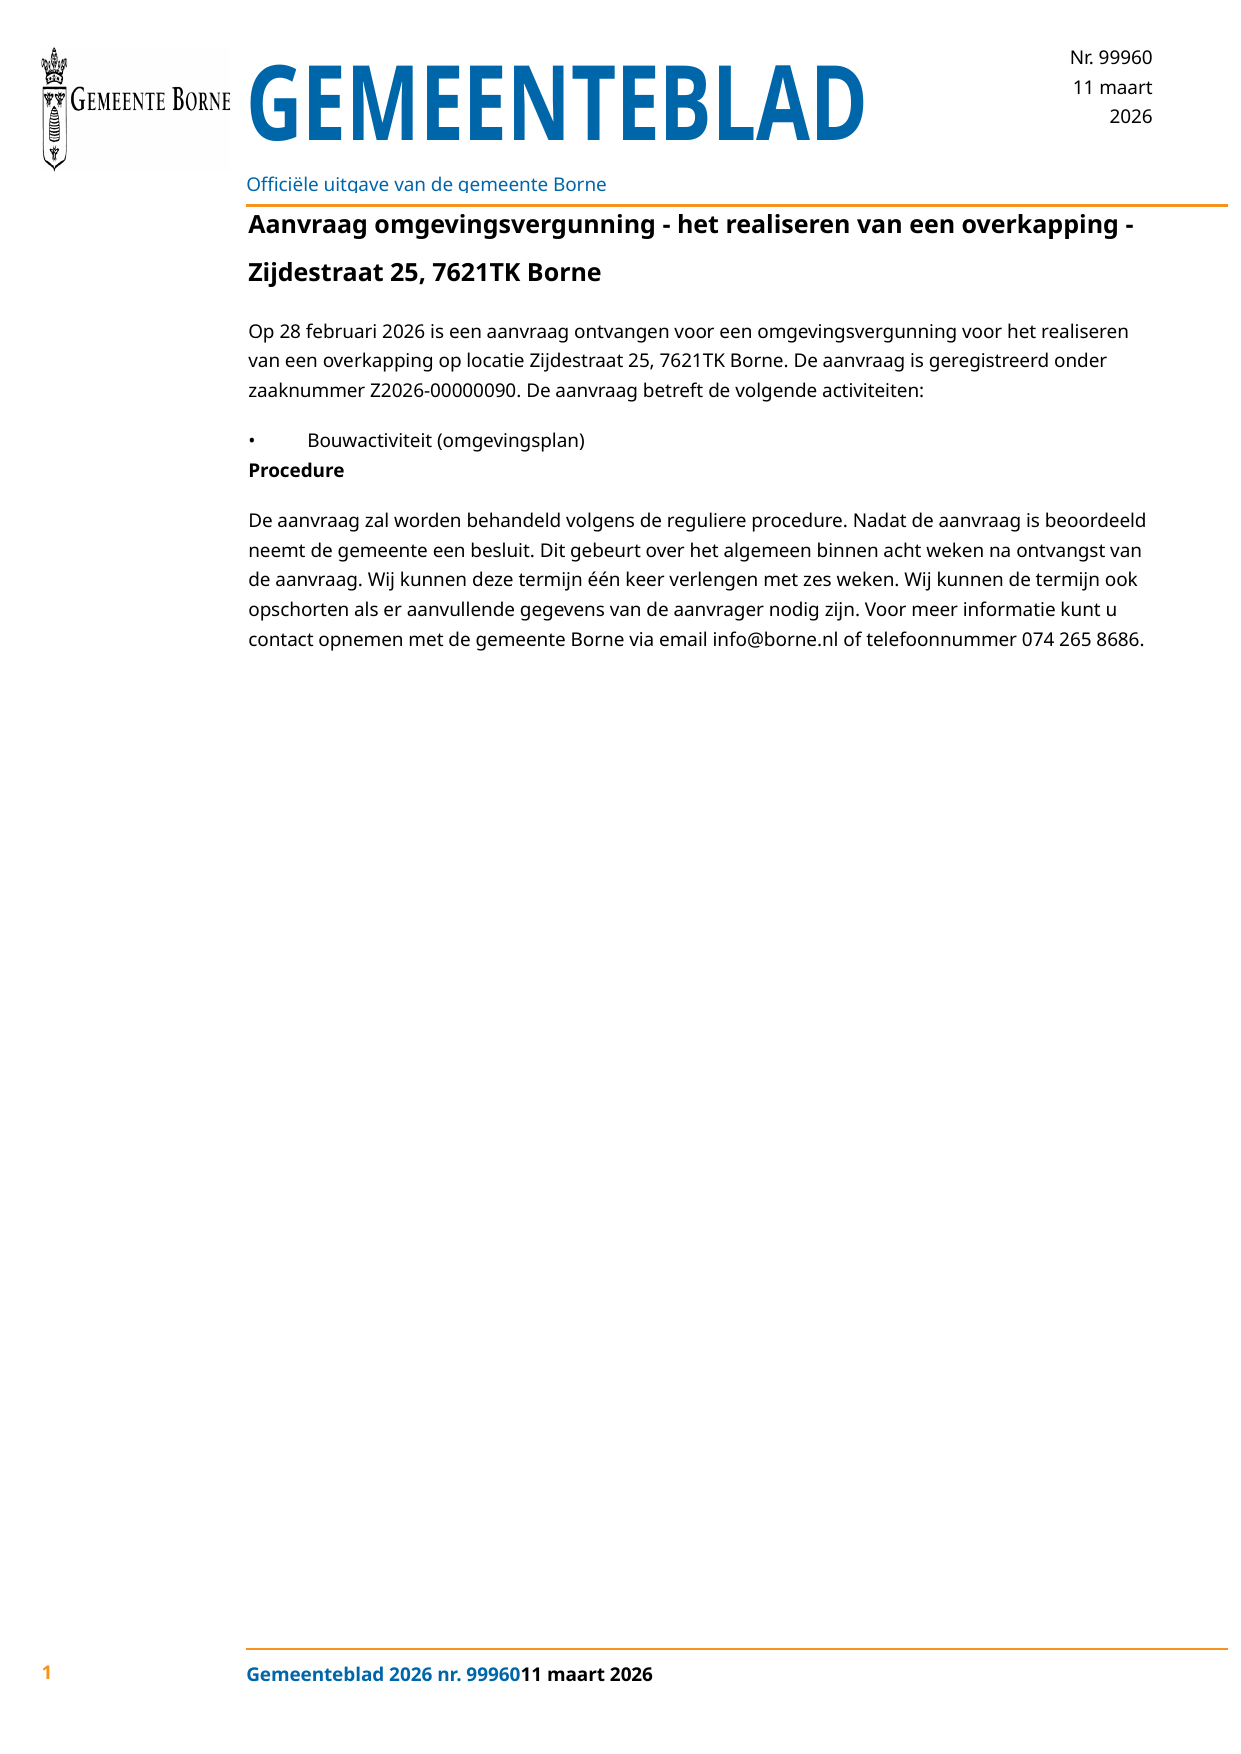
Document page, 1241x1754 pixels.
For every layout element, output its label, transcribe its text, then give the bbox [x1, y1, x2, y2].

text Aanvraag omgevingsvergunning - het realiseren van een overkapping - Zijdestraat 25, 7621TK Borne [248, 207, 1152, 288]
text De aanvraag zal worden behandeld volgens de reguliere procedure. Nadat de aanvraag is beoordeeld neemt de gemeente een besluit. Dit gebeurt over het algemeen binnen acht weken na ontvangst van de aanvraag. Wij kunnen deze termijn één keer verlengen met zes weken. Wij kunnen de termijn ook opschorten als er aanvullende gegevens van de aanvrager nodig zijn. Voor meer informatie kunt u contact opnemen met de gemeente Borne via email info@borne.nl of telefoonnummer 074 265 8686. [248, 507, 1152, 652]
picture [41, 47, 231, 172]
list Bouwactiviteit (omgevingsplan) [248, 427, 1152, 453]
text Op 28 februari 2026 is een aanvraag ontvangen voor een omgevingsvergunning voor het realiseren van een overkapping op locatie Zijdestraat 25, 7621TK Borne. De aanvraag is geregistreerd onder zaaknummer Z2026-00000090. De aanvraag betreft de volgende activiteiten: [248, 318, 1152, 403]
text Procedure [248, 457, 1152, 483]
